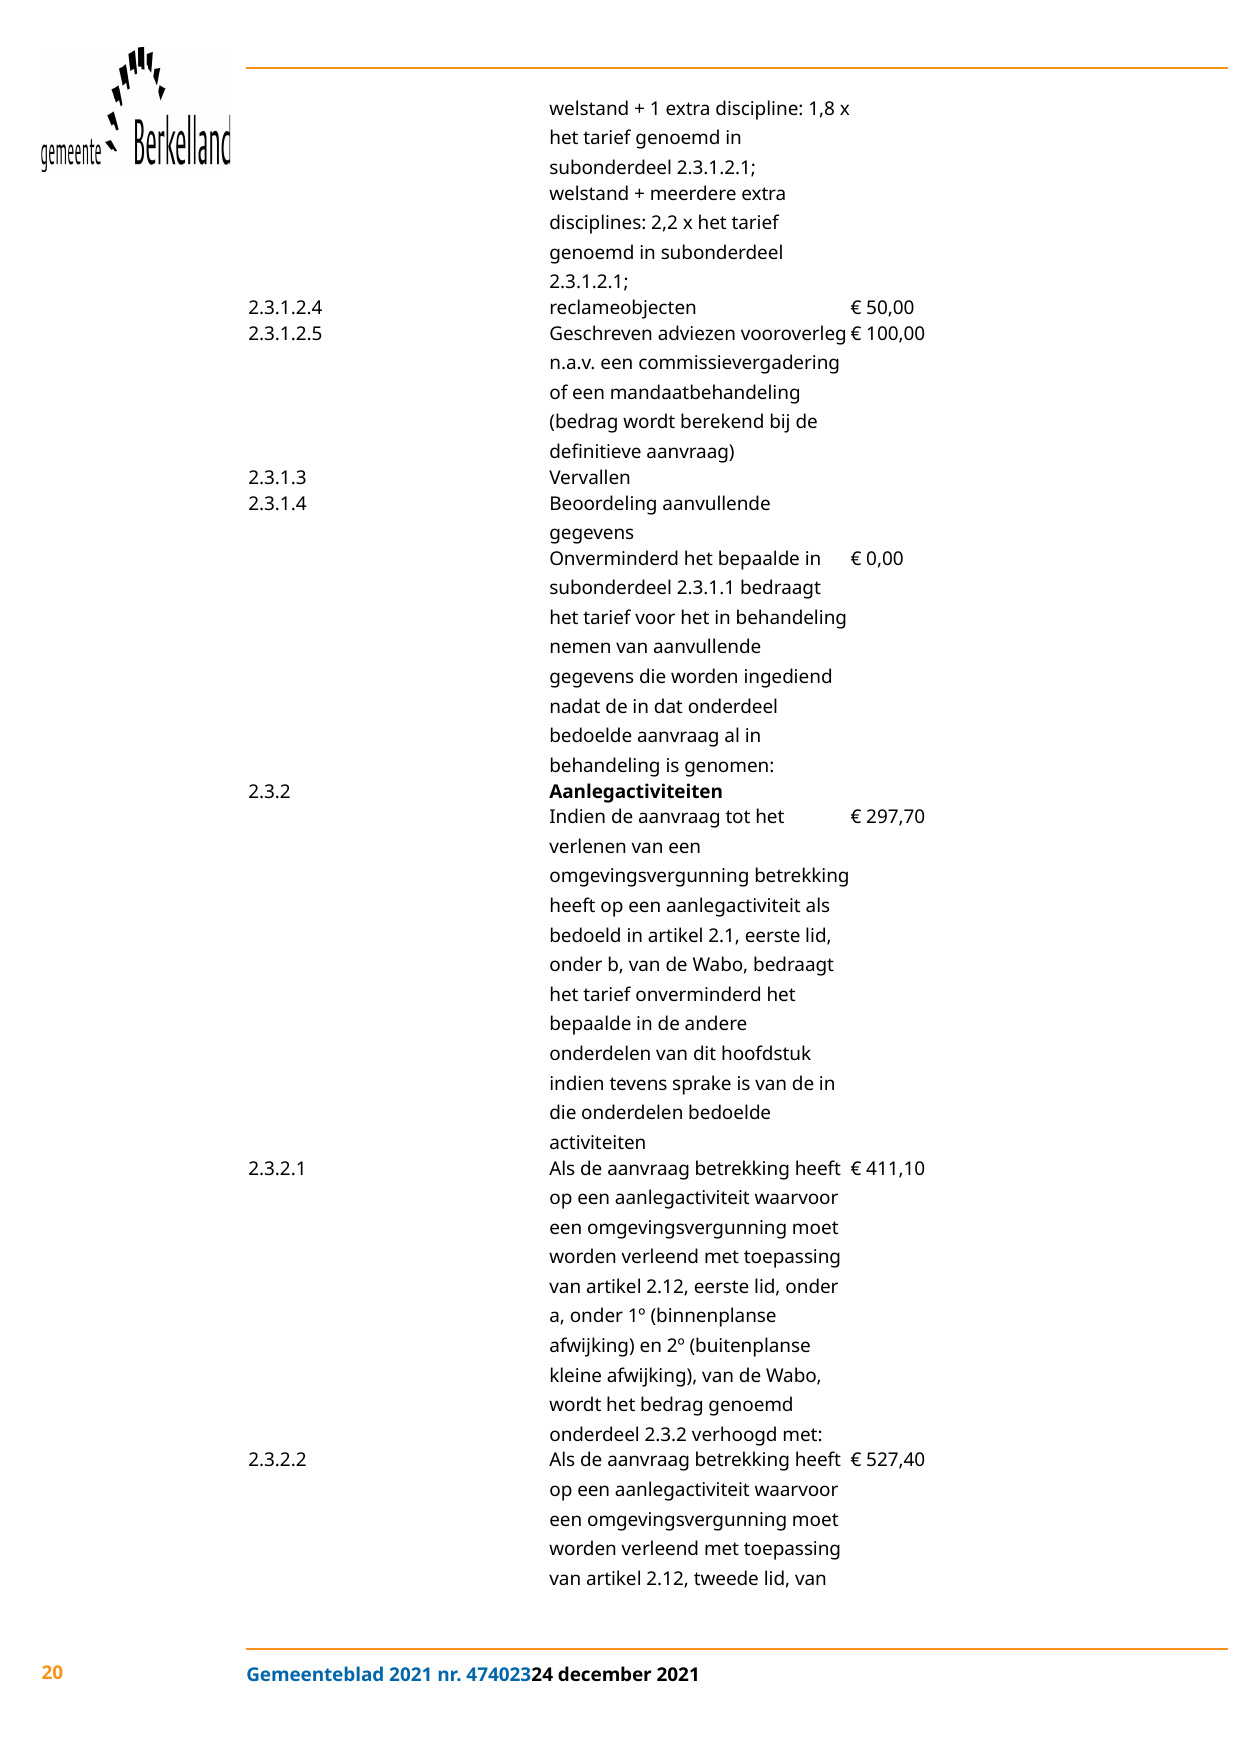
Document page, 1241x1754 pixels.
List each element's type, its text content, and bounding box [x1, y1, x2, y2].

table_cell 2.3.1.4 [248, 490, 549, 778]
table_cell Als de aanvraag betrekking heeft op een aanlegactiviteit waarvoor een omgevingsvergunning moet worden verleend met toepassing van artikel 2.12, tweede lid, van [549, 1447, 850, 1591]
table_cell 2.3.1.3 [248, 464, 549, 490]
table_cell € 527,40 [850, 1447, 1152, 1591]
table_cell [850, 464, 1152, 490]
table_cell [248, 95, 549, 294]
table_cell Onverminderd het bepaalde in subonderdeel 2.3.1.1 bedraagt het tarief voor het in behandeling nemen van aanvullende gegevens die worden ingediend nadat de in dat onderdeel bedoelde aanvraag al in behandeling is genomen: [549, 545, 850, 778]
table_cell welstand + meerdere extra disciplines: 2,2 x het tarief genoemd in subonderdeel 2.3.1.2.1; [549, 180, 850, 294]
table_cell [850, 490, 1152, 545]
table_cell 2.3.1.2.4 [248, 294, 549, 320]
table_cell 2.3.2.1 [248, 1155, 549, 1447]
table_cell Beoordeling aanvullende gegevens [549, 490, 850, 545]
table_cell € 50,00 [850, 294, 1152, 320]
table_cell Indien de aanvraag tot het verlenen van een omgevingsvergunning betrekking heeft op een aanlegactiviteit als bedoeld in artikel 2.1, eerste lid, onder b, van de Wabo, bedraagt het tarief onverminderd het bepaalde in de andere onderdelen van dit hoofdstuk indien tevens sprake is van de in die onderdelen bedoelde activiteiten [549, 804, 850, 1155]
table_cell 2.3.1.2.5 [248, 320, 549, 464]
table_cell 2.3.2 [248, 778, 549, 1155]
table_cell Aanlegactiviteiten [549, 778, 850, 803]
table_cell € 0,00 [850, 545, 1152, 778]
table_cell € 297,70 [850, 804, 1152, 1155]
table_cell reclameobjecten [549, 294, 850, 320]
table_cell welstand + 1 extra discipline: 1,8 x het tarief genoemd in subonderdeel 2.3.1.2.1; [549, 95, 850, 180]
table_cell [850, 180, 1152, 294]
table_cell Vervallen [549, 464, 850, 490]
table_cell [850, 778, 1152, 803]
table_cell Geschreven adviezen vooroverleg n.a.v. een commissievergadering of een mandaatbehandeling (bedrag wordt berekend bij de definitieve aanvraag) [549, 320, 850, 464]
table_cell 2.3.2.2 [248, 1447, 549, 1591]
table_cell [850, 95, 1152, 180]
table_cell € 100,00 [850, 320, 1152, 464]
table_cell € 411,10 [850, 1155, 1152, 1447]
picture [41, 47, 231, 172]
table_cell Als de aanvraag betrekking heeft op een aanlegactiviteit waarvoor een omgevingsvergunning moet worden verleend met toepassing van artikel 2.12, eerste lid, onder a, onder 1º (binnenplanse afwijking) en 2º (buitenplanse kleine afwijking), van de Wabo, wordt het bedrag genoemd onderdeel 2.3.2 verhoogd met: [549, 1155, 850, 1447]
